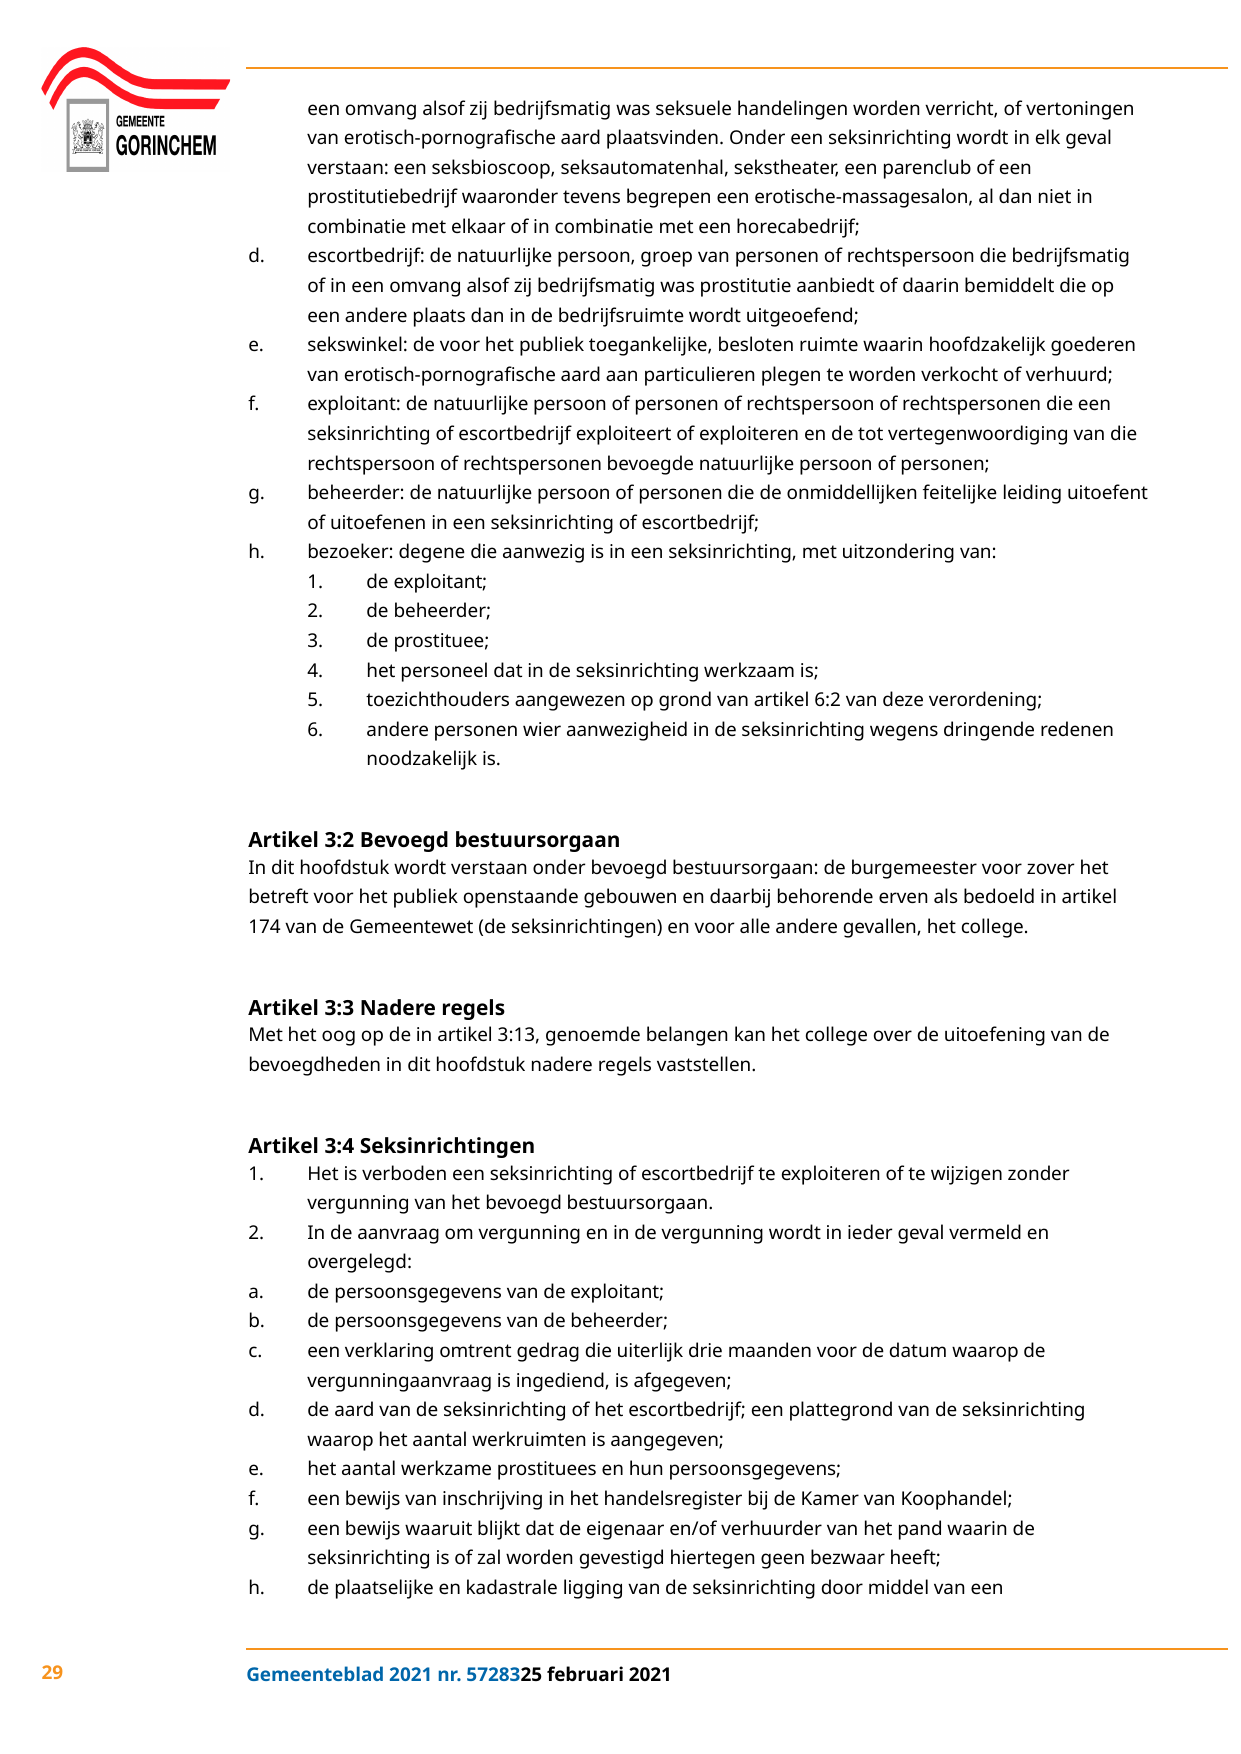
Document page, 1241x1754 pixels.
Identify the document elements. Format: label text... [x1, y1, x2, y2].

text Met het oog op de in artikel 3:13, genoemde belangen kan het college over de uitoefening van de bevoegdheden in dit hoofdstuk nadere regels vaststellen. [248, 1022, 1152, 1077]
list de persoonsgegevens van de exploitant; [248, 1278, 1152, 1304]
list andere personen wier aanwezigheid in de seksinrichting wegens dringende redenen noodzakelijk is. [307, 716, 1152, 771]
list Het is verboden een seksinrichting of escortbedrijf te exploiteren of te wijzigen zonder vergunning van het bevoegd bestuursorgaan. [248, 1160, 1152, 1215]
text Artikel 3:2 Bevoegd bestuursorgaan [248, 826, 1152, 854]
list een bewijs waaruit blijkt dat de eigenaar en/of verhuurder van het pand waarin de seksinrichting is of zal worden gevestigd hiertegen geen bezwaar heeft; [248, 1515, 1152, 1570]
list de persoonsgegevens van de beheerder; [248, 1308, 1152, 1333]
list het personeel dat in de seksinrichting werkzaam is; [307, 657, 1152, 683]
list beheerder: de natuurlijke persoon of personen die de onmiddellijken feitelijke leiding uitoefent of uitoefenen in een seksinrichting of escortbedrijf; [248, 479, 1152, 535]
list In de aanvraag om vergunning en in de vergunning wordt in ieder geval vermeld en overgelegd: [248, 1219, 1152, 1274]
list exploitant: de natuurlijke persoon of personen of rechtspersoon of rechtspersonen die een seksinrichting of escortbedrijf exploiteert of exploiteren en de tot vertegenwoordiging van die rechtspersoon of rechtspersonen bevoegde natuurlijke persoon of personen; [248, 391, 1152, 476]
text Artikel 3:4 Seksinrichtingen [248, 1131, 1152, 1160]
picture [41, 47, 231, 172]
list een bewijs van inschrijving in het handelsregister bij de Kamer van Koophandel; [248, 1485, 1152, 1511]
list een omvang alsof zij bedrijfsmatig was seksuele handelingen worden verricht, of vertoningen van erotisch-pornografische aard plaatsvinden. Onder een seksinrichting wordt in elk geval verstaan: een seksbioscoop, seksautomatenhal, sekstheater, een parenclub of een prostitutiebedrijf waaronder tevens begrepen een erotische-massagesalon, al dan niet in combinatie met elkaar of in combinatie met een horecabedrijf; [248, 95, 1152, 239]
list het aantal werkzame prostituees en hun persoonsgegevens; [248, 1456, 1152, 1481]
text In dit hoofdstuk wordt verstaan onder bevoegd bestuursorgaan: de burgemeester voor zover het betreft voor het publiek openstaande gebouwen en daarbij behorende erven als bedoeld in artikel 174 van de Gemeentewet (de seksinrichtingen) en voor alle andere gevallen, het college. [248, 854, 1152, 939]
list escortbedrijf: de natuurlijke persoon, groep van personen of rechtspersoon die bedrijfsmatig of in een omvang alsof zij bedrijfsmatig was prostitutie aanbiedt of daarin bemiddelt die op een andere plaats dan in de bedrijfsruimte wordt uitgeoefend; [248, 243, 1152, 328]
list de beheerder; [307, 598, 1152, 623]
list de prostituee; [307, 627, 1152, 653]
list toezichthouders aangewezen op grond van artikel 6:2 van deze verordening; [307, 686, 1152, 712]
list de aard van de seksinrichting of het escortbedrijf; een plattegrond van de seksinrichting waarop het aantal werkruimten is aangegeven; [248, 1396, 1152, 1452]
list een verklaring omtrent gedrag die uiterlijk drie maanden voor de datum waarop de vergunningaanvraag is ingediend, is afgegeven; [248, 1337, 1152, 1392]
list de plaatselijke en kadastrale ligging van de seksinrichting door middel van een [248, 1574, 1152, 1599]
list de exploitant; [307, 568, 1152, 594]
text Artikel 3:3 Nadere regels [248, 993, 1152, 1022]
list sekswinkel: de voor het publiek toegankelijke, besloten ruimte waarin hoofdzakelijk goederen van erotisch-pornografische aard aan particulieren plegen te worden verkocht of verhuurd; [248, 331, 1152, 387]
list bezoeker: degene die aanwezig is in een seksinrichting, met uitzondering van: [248, 538, 1152, 564]
